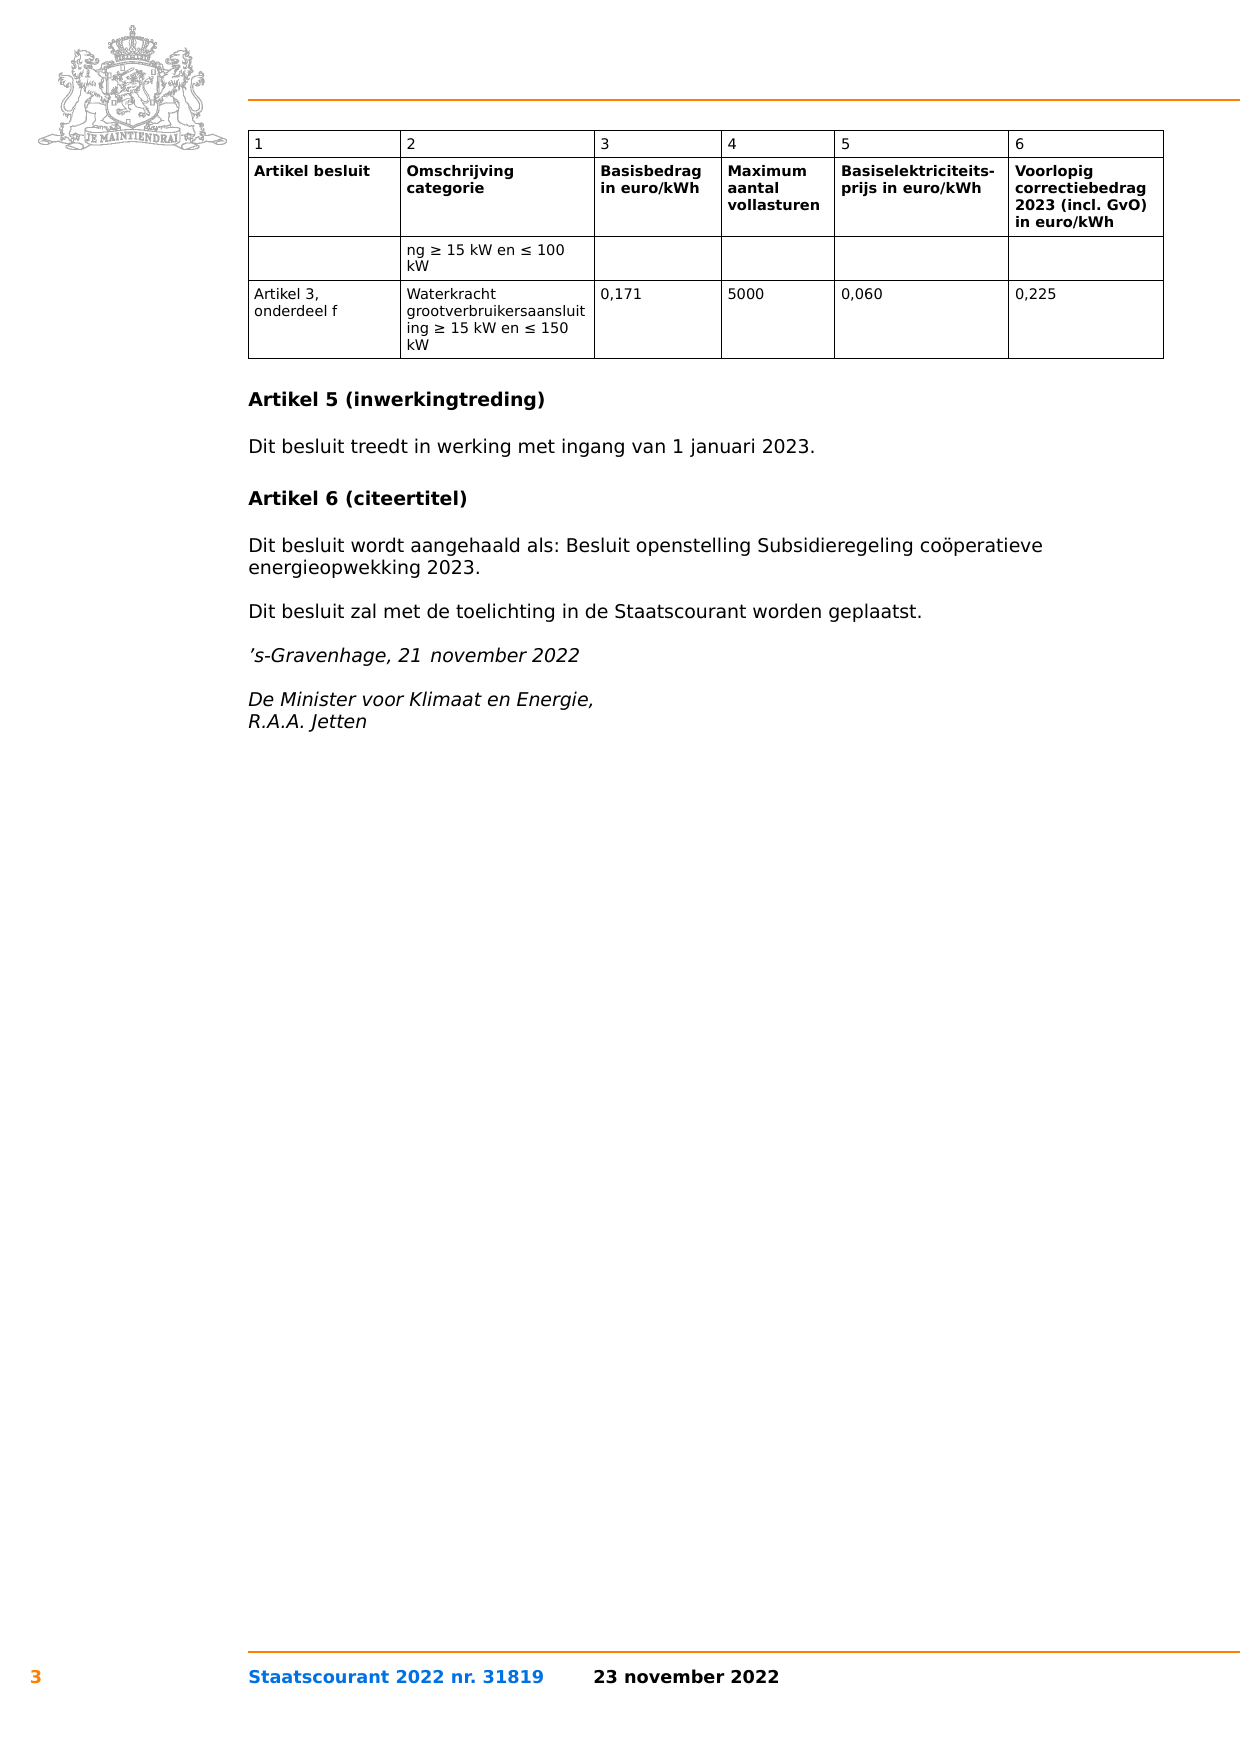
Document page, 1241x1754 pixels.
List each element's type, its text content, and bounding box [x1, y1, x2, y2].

table_cell Waterkracht grootverbruikersaansluiting ≥ 15 kW en ≤ 150 kW [401, 281, 594, 358]
table_cell Omschrijving categorie [401, 158, 594, 236]
table_cell Basisbedrag in euro/kWh [595, 158, 721, 236]
table_cell 0,225 [1009, 281, 1163, 358]
table_header 6 [1009, 131, 1163, 157]
table_cell [722, 237, 834, 280]
text ’s-Gravenhage, 21 november 2022 [248, 645, 1163, 667]
text De Minister voor Klimaat en Energie, R.A.A. Jetten [248, 689, 1163, 733]
table_cell [1009, 237, 1163, 280]
text Dit besluit wordt aangehaald als: Besluit openstelling Subsidieregeling coöperatieve energieopwekking 2023. [248, 535, 1163, 579]
table_cell 5000 [722, 281, 834, 358]
table_header 4 [722, 131, 834, 157]
subtitle Artikel 6 (citeertitel) [248, 488, 1163, 510]
table_cell [595, 237, 721, 280]
table_header 2 [401, 131, 594, 157]
text Dit besluit zal met de toelichting in de Staatscourant worden geplaatst. [248, 601, 1163, 623]
table_cell ng ≥ 15 kW en ≤ 100 kW [401, 237, 594, 280]
table_header 5 [835, 131, 1008, 157]
table_cell Artikel besluit [249, 158, 400, 236]
table_cell Basiselektriciteits-prijs in euro/kWh [835, 158, 1008, 236]
text Dit besluit treedt in werking met ingang van 1 januari 2023. [248, 436, 1163, 458]
table_header 1 [249, 131, 400, 157]
table_header 3 [595, 131, 721, 157]
table_cell [249, 237, 400, 280]
subtitle Artikel 5 (inwerkingtreding) [248, 389, 1163, 411]
table_cell 0,171 [595, 281, 721, 358]
table_cell Voorlopig correctiebedrag 2023 (incl. GvO) in euro/kWh [1009, 158, 1163, 236]
table_cell Artikel 3, onderdeel f [249, 281, 400, 358]
table_cell [835, 237, 1008, 280]
table_cell Maximum aantal vollasturen [722, 158, 834, 236]
table_cell 0,060 [835, 281, 1008, 358]
picture [38, 25, 227, 150]
